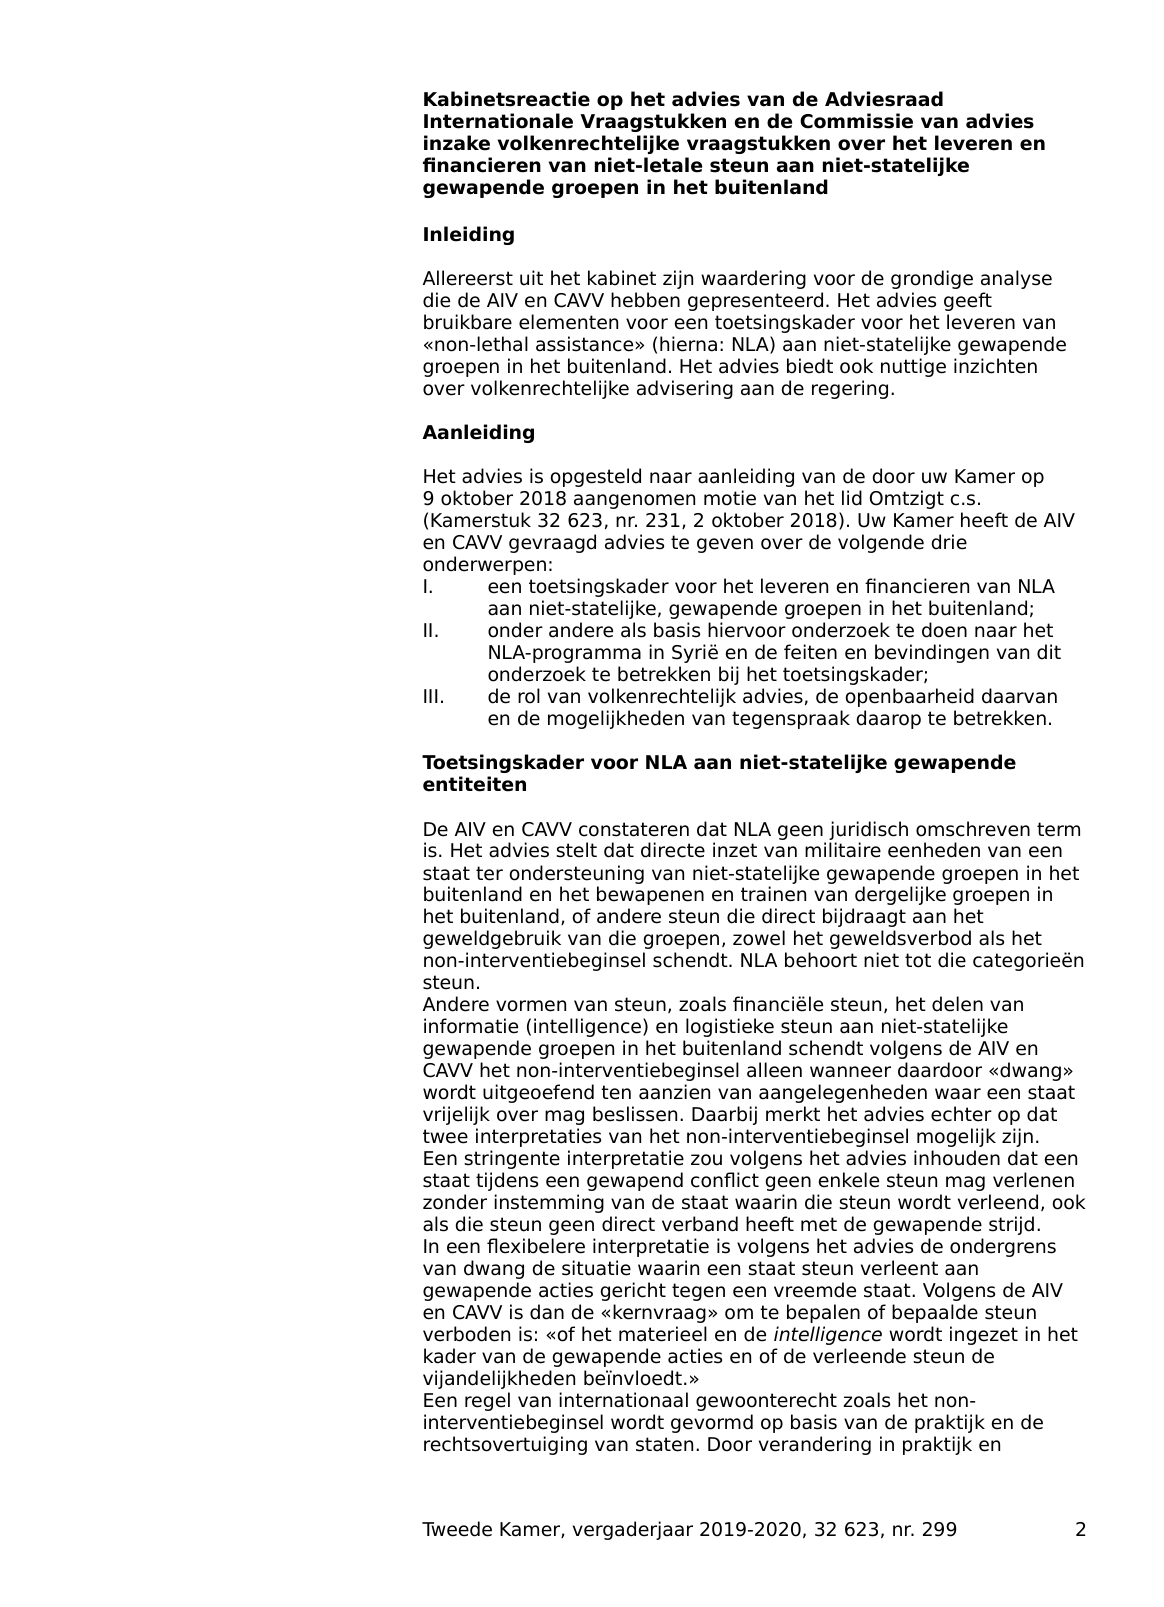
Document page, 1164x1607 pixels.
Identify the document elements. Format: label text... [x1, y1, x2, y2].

text Andere vormen van steun, zoals financiële steun, het delen van informatie (intelligence) en logistieke steun aan niet-statelijke gewapende groepen in het buitenland schendt volgens de AIV en CAVV het non-interventiebeginsel alleen wanneer daardoor «dwang» wordt uitgeoefend ten aanzien van aangelegenheden waar een staat vrijelijk over mag beslissen. Daarbij merkt het advies echter op dat twee interpretaties van het non-interventiebeginsel mogelijk zijn. [422, 994, 1087, 1148]
subtitle Toetsingskader voor NLA aan niet-statelijke gewapende entiteiten [422, 752, 1087, 796]
subtitle Inleiding [422, 224, 1087, 246]
text Het advies is opgesteld naar aanleiding van de door uw Kamer op 9 oktober 2018 aangenomen motie van het lid Omtzigt c.s. (Kamerstuk 32 623, nr. 231, 2 oktober 2018). Uw Kamer heeft de AIV en CAVV gevraagd advies te geven over de volgende drie onderwerpen: [422, 466, 1087, 576]
subtitle Aanleiding [422, 422, 1087, 444]
text Een stringente interpretatie zou volgens het advies inhouden dat een staat tijdens een gewapend conflict geen enkele steun mag verlenen zonder instemming van de staat waarin die steun wordt verleend, ook als die steun geen direct verband heeft met de gewapende strijd. [422, 1148, 1087, 1236]
text In een flexibelere interpretatie is volgens het advies de ondergrens van dwang de situatie waarin een staat steun verleent aan gewapende acties gericht tegen een vreemde staat. Volgens de AIV en CAVV is dan de «kernvraag» om te bepalen of bepaalde steun verboden is: «of het materieel en de intelligence wordt ingezet in het kader van de gewapende acties en of de verleende steun de vijandelijkheden beïnvloedt.» [422, 1236, 1087, 1390]
subtitle Kabinetsreactie op het advies van de Adviesraad Internationale Vraagstukken en de Commissie van advies inzake volkenrechtelijke vraagstukken over het leveren en financieren van niet-letale steun aan niet-statelijke gewapende groepen in het buitenland [422, 89, 1087, 199]
text Een regel van internationaal gewoonterecht zoals het non-interventiebeginsel wordt gevormd op basis van de praktijk en de rechtsovertuiging van staten. Door verandering in praktijk en [422, 1390, 1087, 1456]
text De AIV en CAVV constateren dat NLA geen juridisch omschreven term is. Het advies stelt dat directe inzet van militaire eenheden van een staat ter ondersteuning van niet-statelijke gewapende groepen in het buitenland en het bewapenen en trainen van dergelijke groepen in het buitenland, of andere steun die direct bijdraagt aan het geweldgebruik van die groepen, zowel het geweldsverbod als het non-interventiebeginsel schendt. NLA behoort niet tot die categorieën steun. [422, 818, 1087, 994]
text I. een toetsingskader voor het leveren en financieren van NLA aan niet-statelijke, gewapende groepen in het buitenland; [422, 576, 1087, 620]
text II. onder andere als basis hiervoor onderzoek te doen naar het NLA-programma in Syrië en de feiten en bevindingen van dit onderzoek te betrekken bij het toetsingskader; [422, 620, 1087, 686]
text III. de rol van volkenrechtelijk advies, de openbaarheid daarvan en de mogelijkheden van tegenspraak daarop te betrekken. [422, 686, 1087, 730]
text Allereerst uit het kabinet zijn waardering voor de grondige analyse die de AIV en CAVV hebben gepresenteerd. Het advies geeft bruikbare elementen voor een toetsingskader voor het leveren van «non-lethal assistance» (hierna: NLA) aan niet-statelijke gewapende groepen in het buitenland. Het advies biedt ook nuttige inzichten over volkenrechtelijke advisering aan de regering. [422, 268, 1087, 400]
